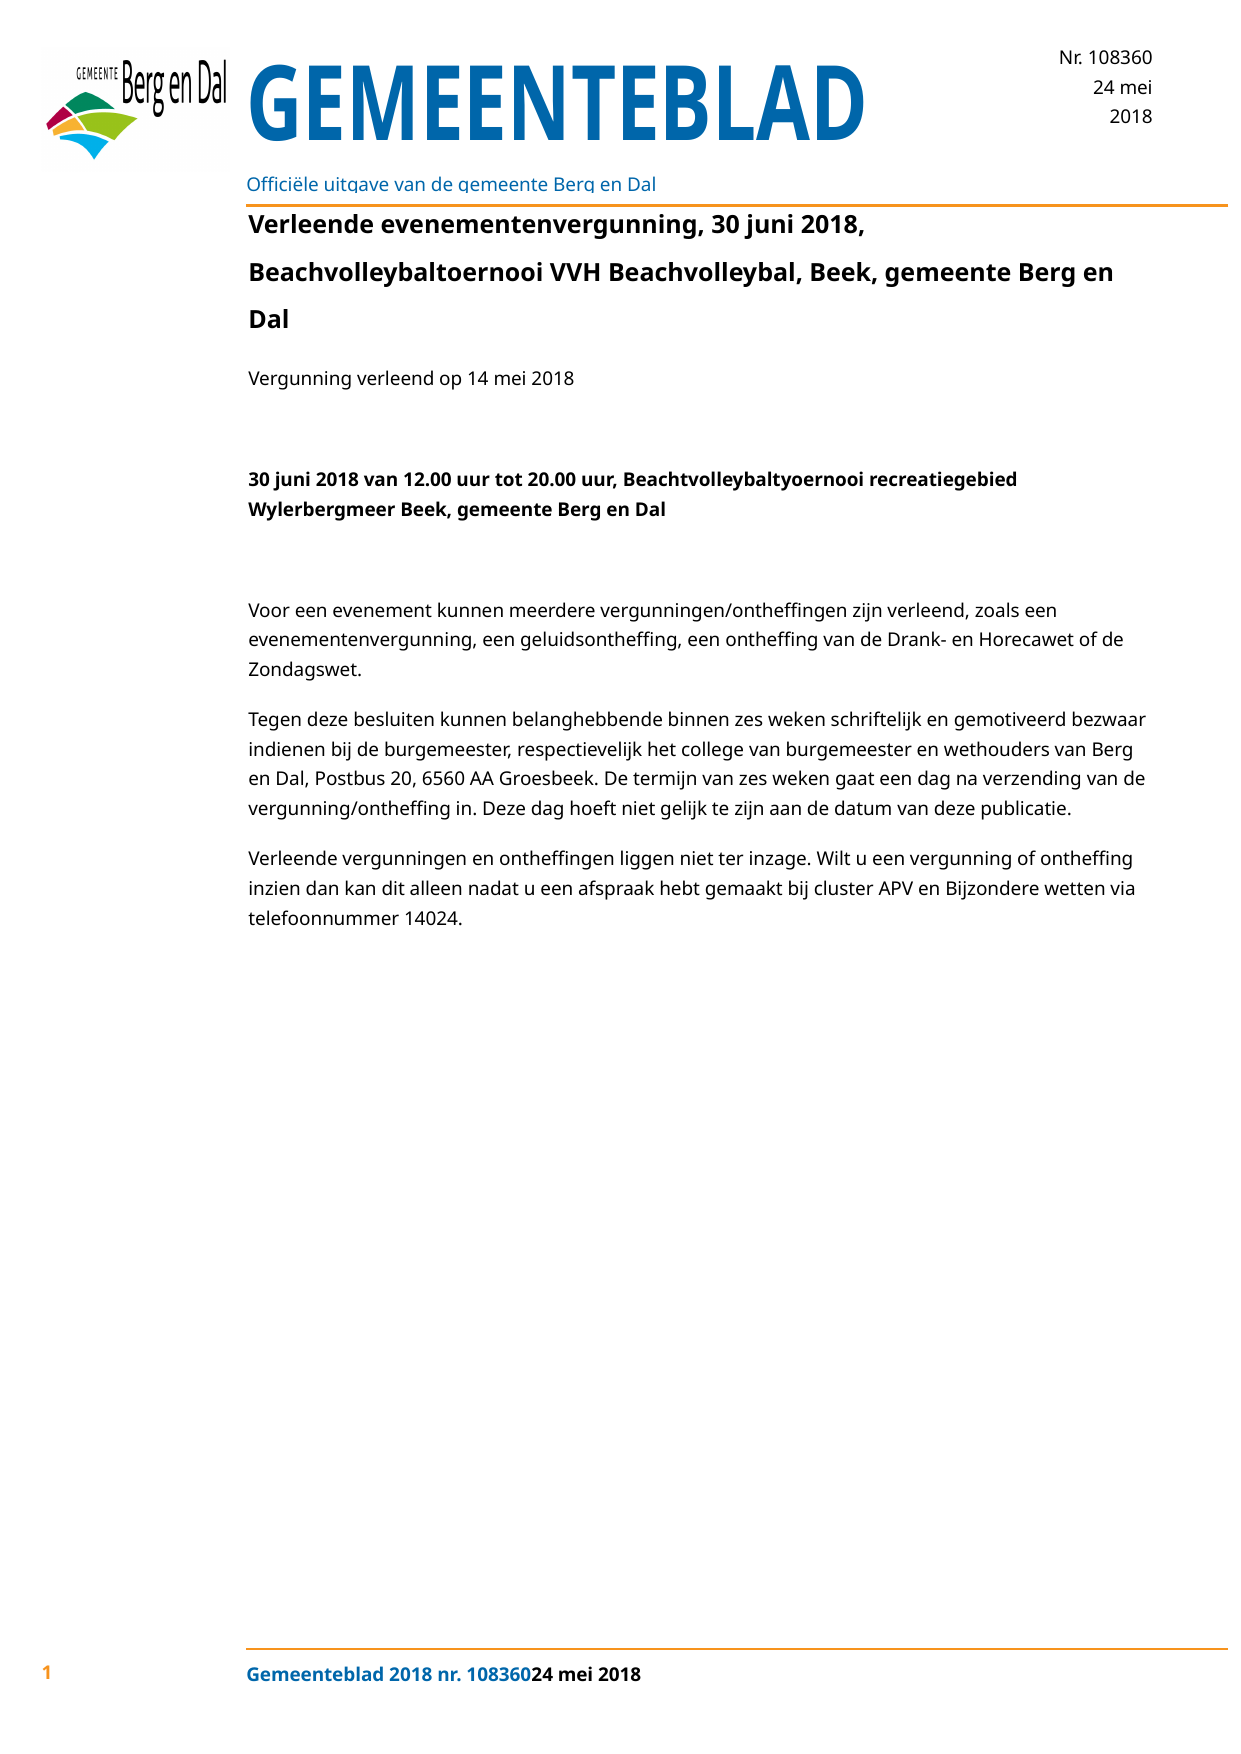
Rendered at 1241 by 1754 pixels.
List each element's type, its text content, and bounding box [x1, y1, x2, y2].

picture [41, 47, 231, 172]
text Verleende vergunningen en ontheffingen liggen niet ter inzage. Wilt u een vergunning of ontheffing inzien dan kan dit alleen nadat u een afspraak hebt gemaakt bij cluster APV en Bijzondere wetten via telefoonnummer 14024. [248, 846, 1152, 930]
text 30 juni 2018 van 12.00 uur tot 20.00 uur, Beachtvolleybaltyoernooi recreatiegebied Wylerbergmeer Beek, gemeente Berg en Dal [248, 466, 1152, 522]
text Vergunning verleend op 14 mei 2018 [248, 366, 1152, 391]
text Verleende evenementenvergunning, 30 juni 2018, Beachvolleybaltoernooi VVH Beachvolleybal, Beek, gemeente Berg en Dal [248, 207, 1152, 336]
text Tegen deze besluiten kunnen belanghebbende binnen zes weken schriftelijk en gemotiveerd bezwaar indienen bij de burgemeester, respectievelijk het college van burgemeester en wethouders van Berg en Dal, Postbus 20, 6560 AA Groesbeek. De termijn van zes weken gaat een dag na verzending van de vergunning/ontheffing in. Deze dag hoeft niet gelijk te zijn aan de datum van deze publicatie. [248, 706, 1152, 821]
text Voor een evenement kunnen meerdere vergunningen/ontheffingen zijn verleend, zoals een evenementenvergunning, een geluidsontheffing, een ontheffing van de Drank- en Horecawet of de Zondagswet. [248, 597, 1152, 682]
